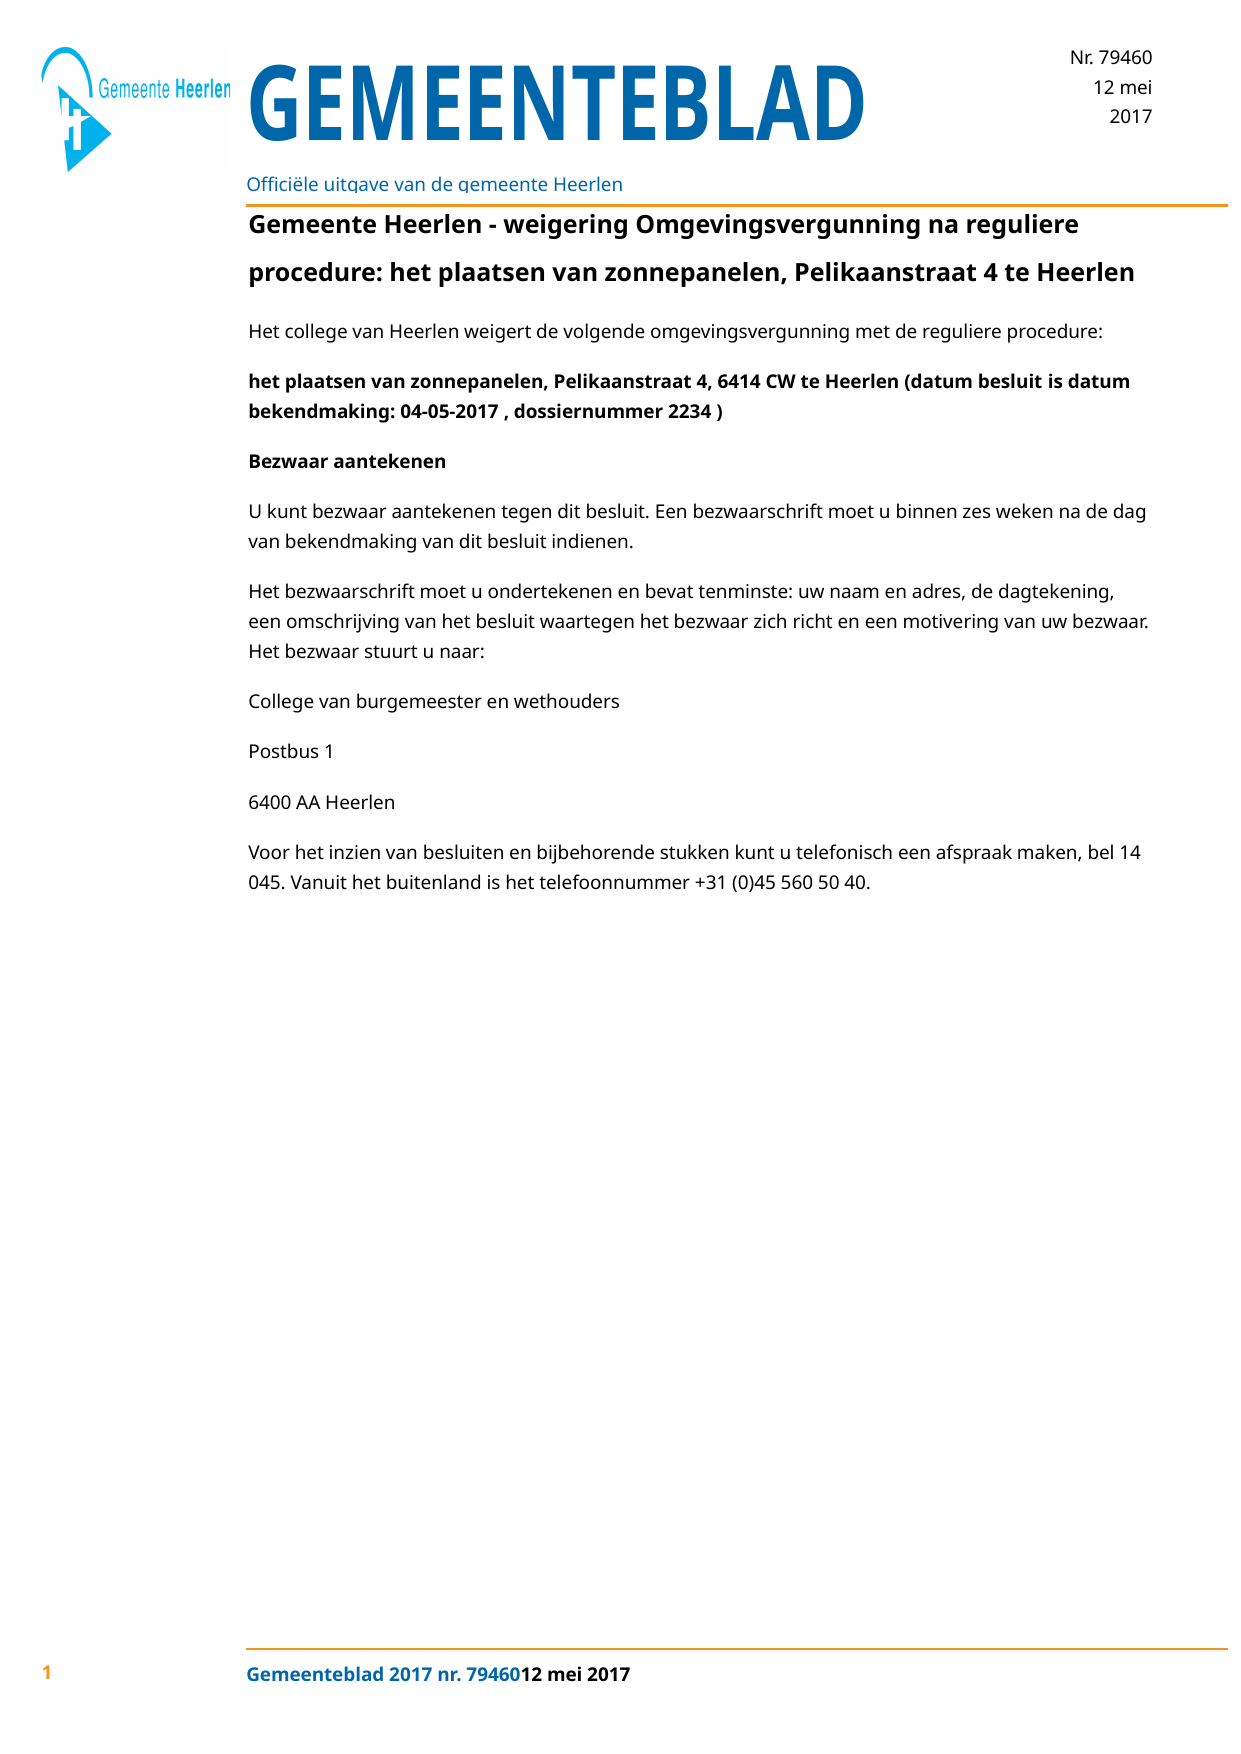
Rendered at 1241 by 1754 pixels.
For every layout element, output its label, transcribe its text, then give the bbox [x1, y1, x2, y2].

text Postbus 1 [248, 739, 1152, 764]
text Het college van Heerlen weigert de volgende omgevingsvergunning met de reguliere procedure: [248, 318, 1152, 344]
text College van burgemeester en wethouders [248, 688, 1152, 714]
text Bezwaar aantekenen [248, 448, 1152, 474]
text Voor het inzien van besluiten en bijbehorende stukken kunt u telefonisch een afspraak maken, bel 14 045. Vanuit het buitenland is het telefoonnummer +31 (0)45 560 50 40. [248, 839, 1152, 895]
text Gemeente Heerlen - weigering Omgevingsvergunning na reguliere procedure: het plaatsen van zonnepanelen, Pelikaanstraat 4 te Heerlen [248, 207, 1152, 288]
text U kunt bezwaar aantekenen tegen dit besluit. Een bezwaarschrift moet u binnen zes weken na de dag van bekendmaking van dit besluit indienen. [248, 499, 1152, 554]
text Het bezwaarschrift moet u ondertekenen en bevat tenminste: uw naam en adres, de dagtekening, een omschrijving van het besluit waartegen het bezwaar zich richt en een motivering van uw bezwaar. Het bezwaar stuurt u naar: [248, 579, 1152, 664]
picture [41, 47, 231, 172]
text 6400 AA Heerlen [248, 789, 1152, 815]
picture [41, 47, 58, 70]
text het plaatsen van zonnepanelen, Pelikaanstraat 4, 6414 CW te Heerlen (datum besluit is datum bekendmaking: 04-05-2017 , dossiernummer 2234 ) [248, 368, 1152, 424]
